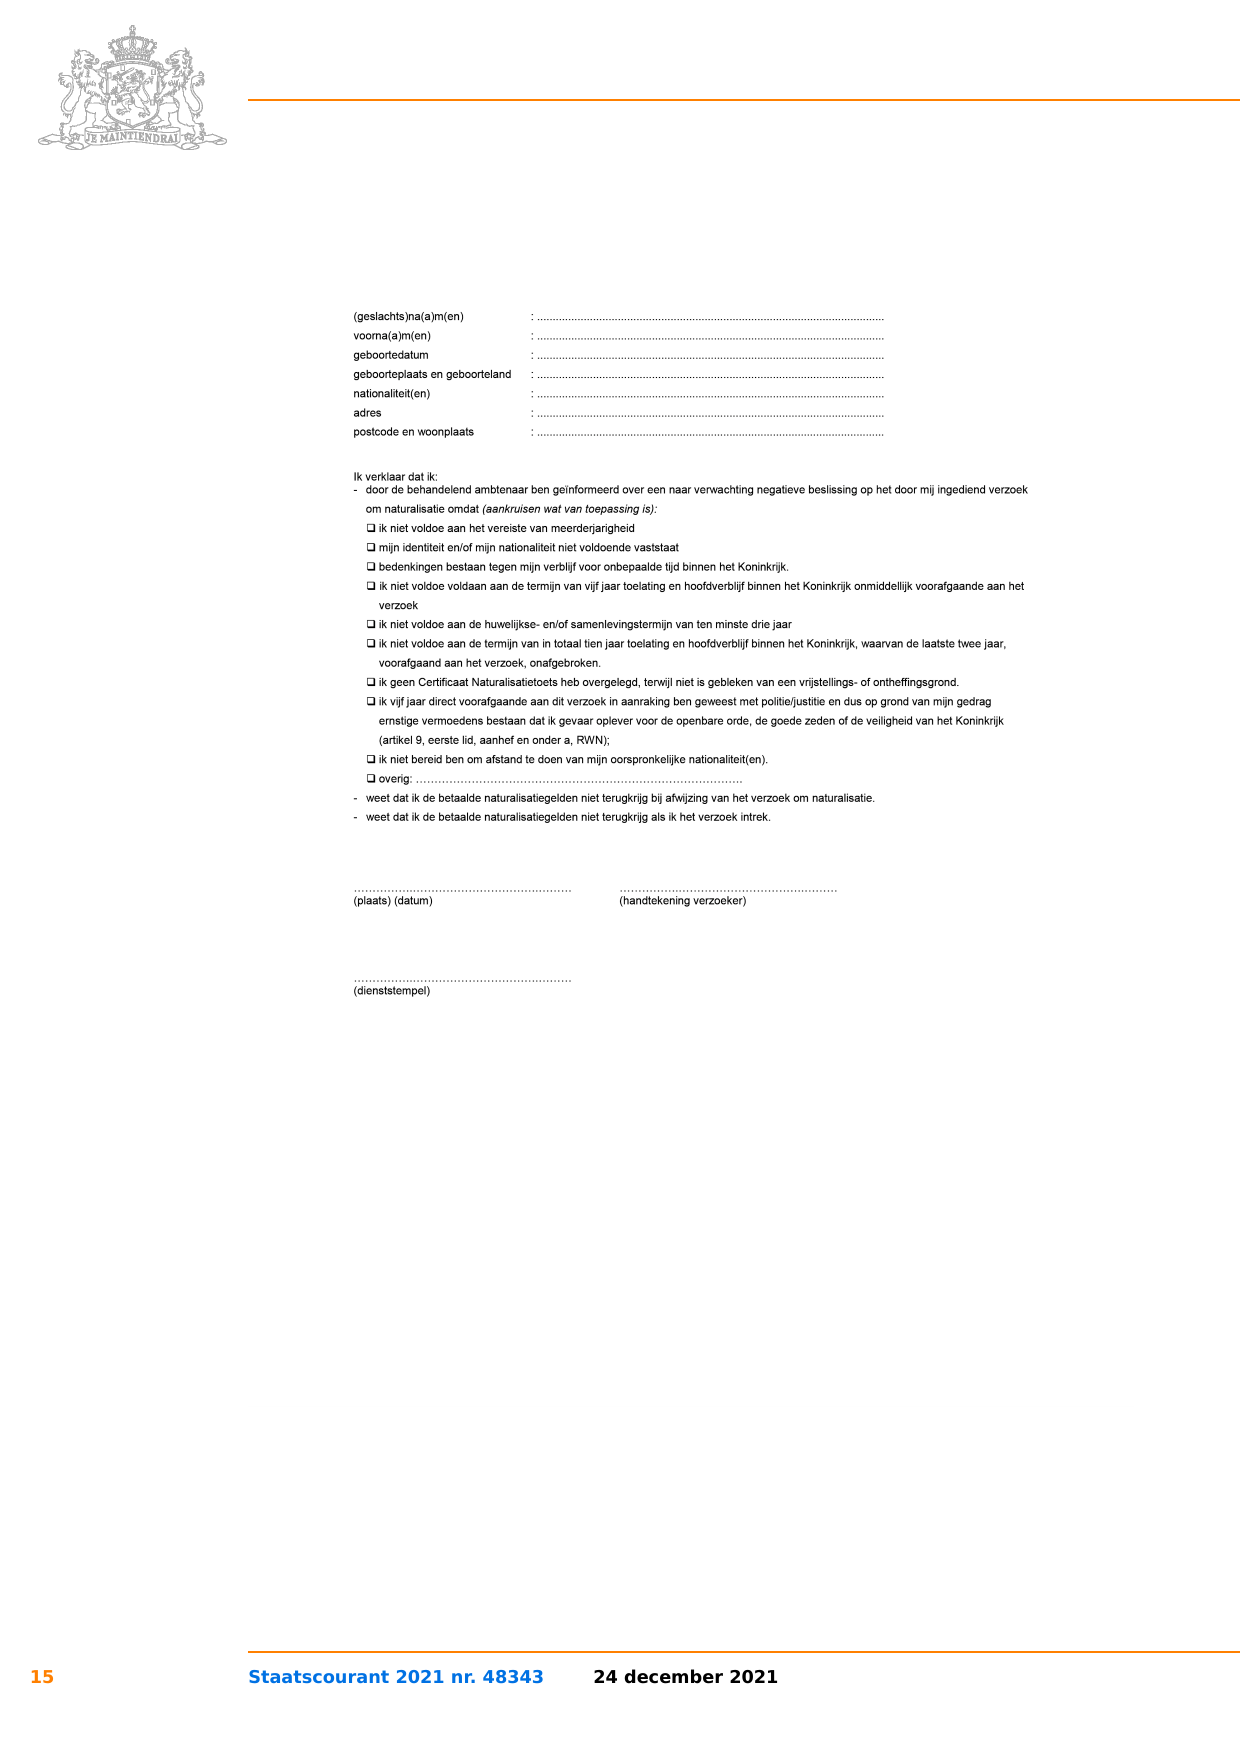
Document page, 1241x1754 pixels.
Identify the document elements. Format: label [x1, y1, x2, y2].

picture [38, 25, 227, 150]
picture [248, 155, 1134, 1407]
